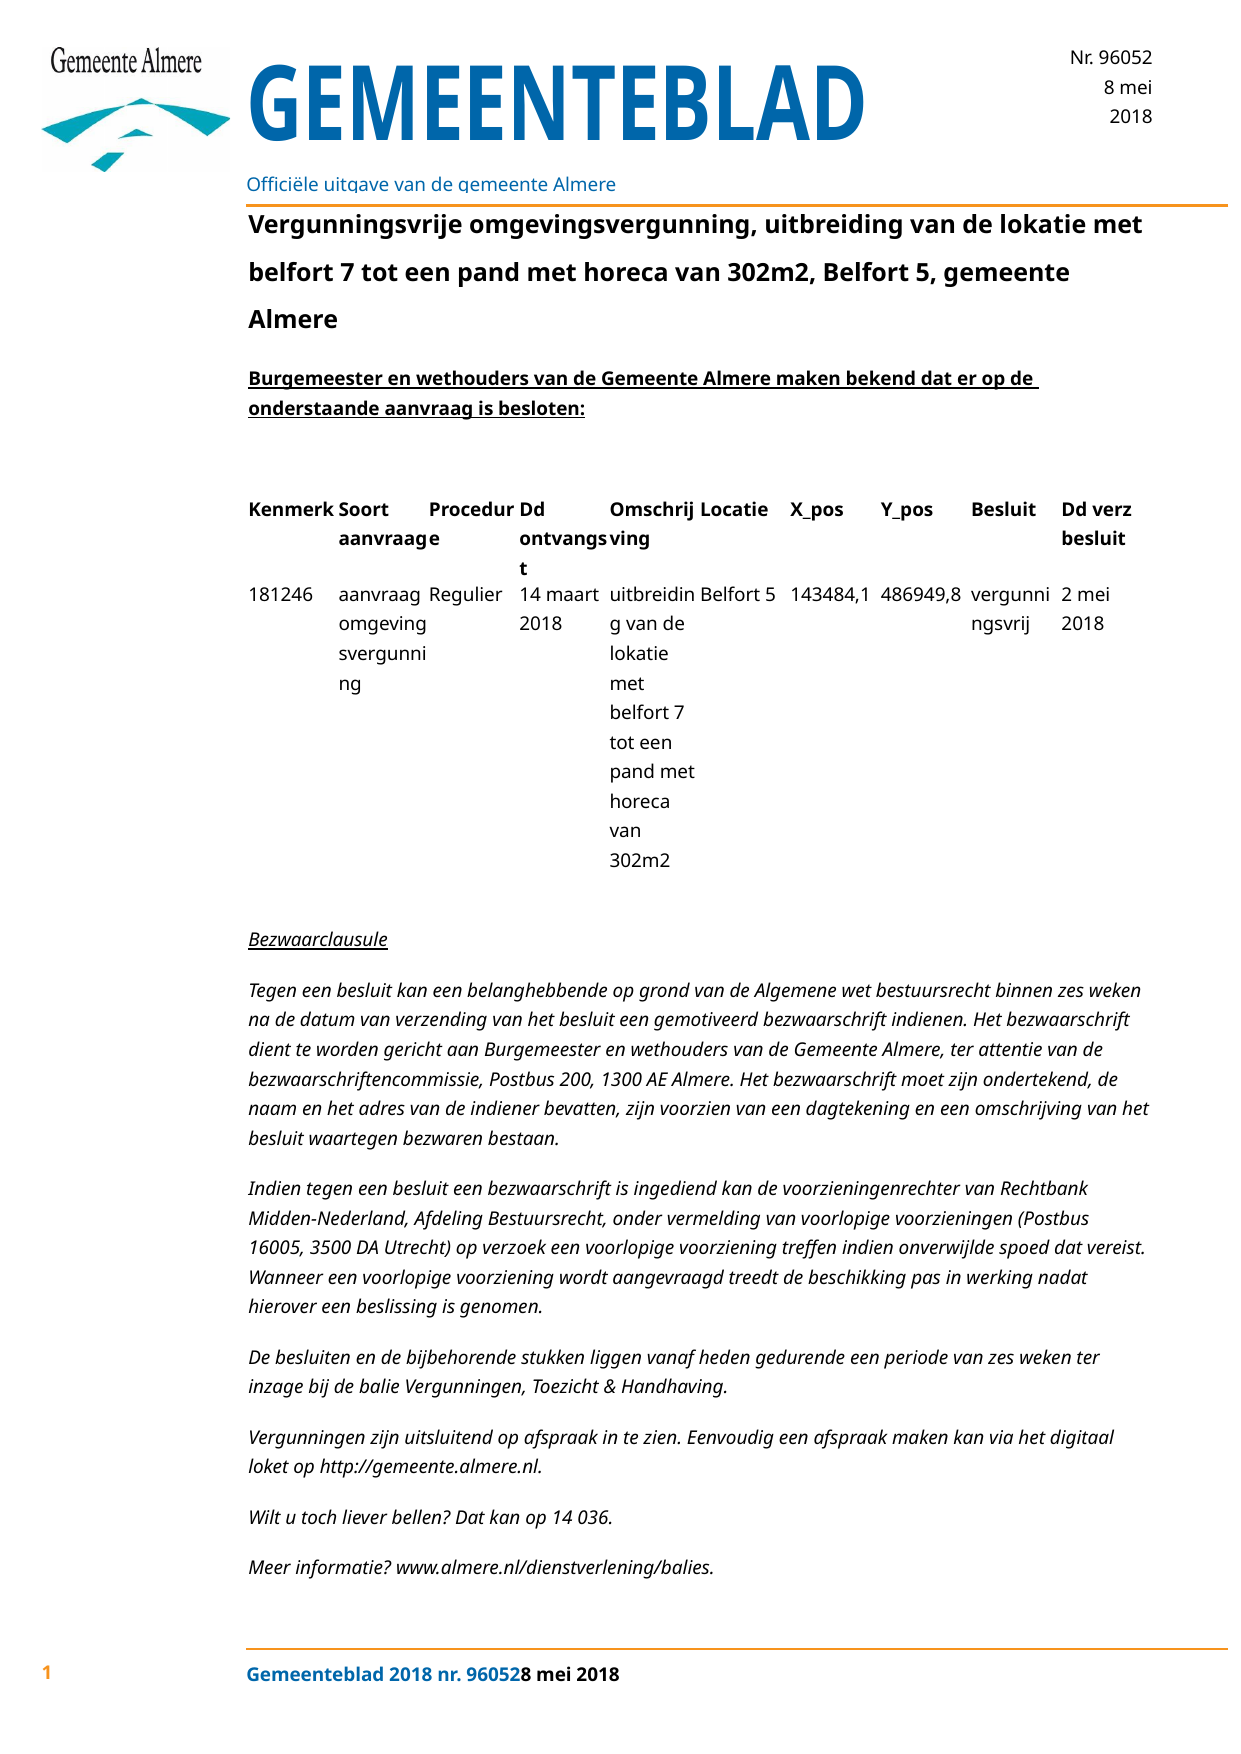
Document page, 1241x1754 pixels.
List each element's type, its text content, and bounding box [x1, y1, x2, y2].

text Indien tegen een besluit een bezwaarschrift is ingediend kan de voorzieningenrechter van Rechtbank Midden-Nederland, Afdeling Bestuursrecht, onder vermelding van voorlopige voorzieningen (Postbus 16005, 3500 DA Utrecht) op verzoek een voorlopige voorziening treffen indien onverwijlde spoed dat vereist. Wanneer een voorlopige voorziening wordt aangevraagd treedt de beschikking pas in werking nadat hierover een beslissing is genomen. [248, 1175, 1152, 1319]
table_cell 486949,8 [881, 581, 971, 873]
table_header Soort aanvraag [338, 496, 429, 581]
table_header Dd ontvangst [519, 496, 609, 581]
table_cell vergunningsvrij [971, 581, 1061, 873]
table_cell 143484,1 [790, 581, 881, 873]
table_header Locatie [700, 496, 790, 581]
table_cell 14 maart 2018 [519, 581, 609, 873]
table_header Omschrijving [609, 496, 700, 581]
table_cell Belfort 5 [700, 581, 790, 873]
table_cell 2 mei 2018 [1061, 581, 1152, 873]
text Vergunningsvrije omgevingsvergunning, uitbreiding van de lokatie met belfort 7 tot een pand met horeca van 302m2, Belfort 5, gemeente Almere [248, 207, 1152, 336]
table_cell aanvraag omgevingsvergunning [338, 581, 429, 873]
text Meer informatie? www.almere.nl/dienstverlening/balies. [248, 1554, 1152, 1580]
picture [41, 47, 231, 172]
table_header Besluit [971, 496, 1061, 581]
text Wilt u toch liever bellen? Dat kan op 14 036. [248, 1504, 1152, 1530]
text De besluiten en de bijbehorende stukken liggen vanaf heden gedurende een periode van zes weken ter inzage bij de balie Vergunningen, Toezicht & Handhaving. [248, 1344, 1152, 1399]
table_header X_pos [790, 496, 881, 581]
table_header Procedure [429, 496, 519, 581]
table_cell Regulier [429, 581, 519, 873]
text Vergunningen zijn uitsluitend op afspraak in te zien. Eenvoudig een afspraak maken kan via het digitaal loket op http://gemeente.almere.nl. [248, 1424, 1152, 1479]
table_header Y_pos [881, 496, 971, 581]
table_header Dd verz besluit [1061, 496, 1152, 581]
table_cell uitbreiding van de lokatie met belfort 7 tot een pand met horeca van 302m2 [609, 581, 700, 873]
text Tegen een besluit kan een belanghebbende op grond van de Algemene wet bestuursrecht binnen zes weken na de datum van verzending van het besluit een gemotiveerd bezwaarschrift indienen. Het bezwaarschrift dient te worden gericht aan Burgemeester en wethouders van de Gemeente Almere, ter attentie van de bezwaarschriftencommissie, Postbus 200, 1300 AE Almere. Het bezwaarschrift moet zijn ondertekend, de naam en het adres van de indiener bevatten, zijn voorzien van een dagtekening en een omschrijving van het besluit waartegen bezwaren bestaan. [248, 977, 1152, 1151]
text Bezwaarclausule [248, 927, 1152, 952]
table_cell 181246 [248, 581, 338, 873]
text Burgemeester en wethouders van de Gemeente Almere maken bekend dat er op de onderstaande aanvraag is besloten: [248, 366, 1152, 421]
table_header Kenmerk [248, 496, 338, 581]
